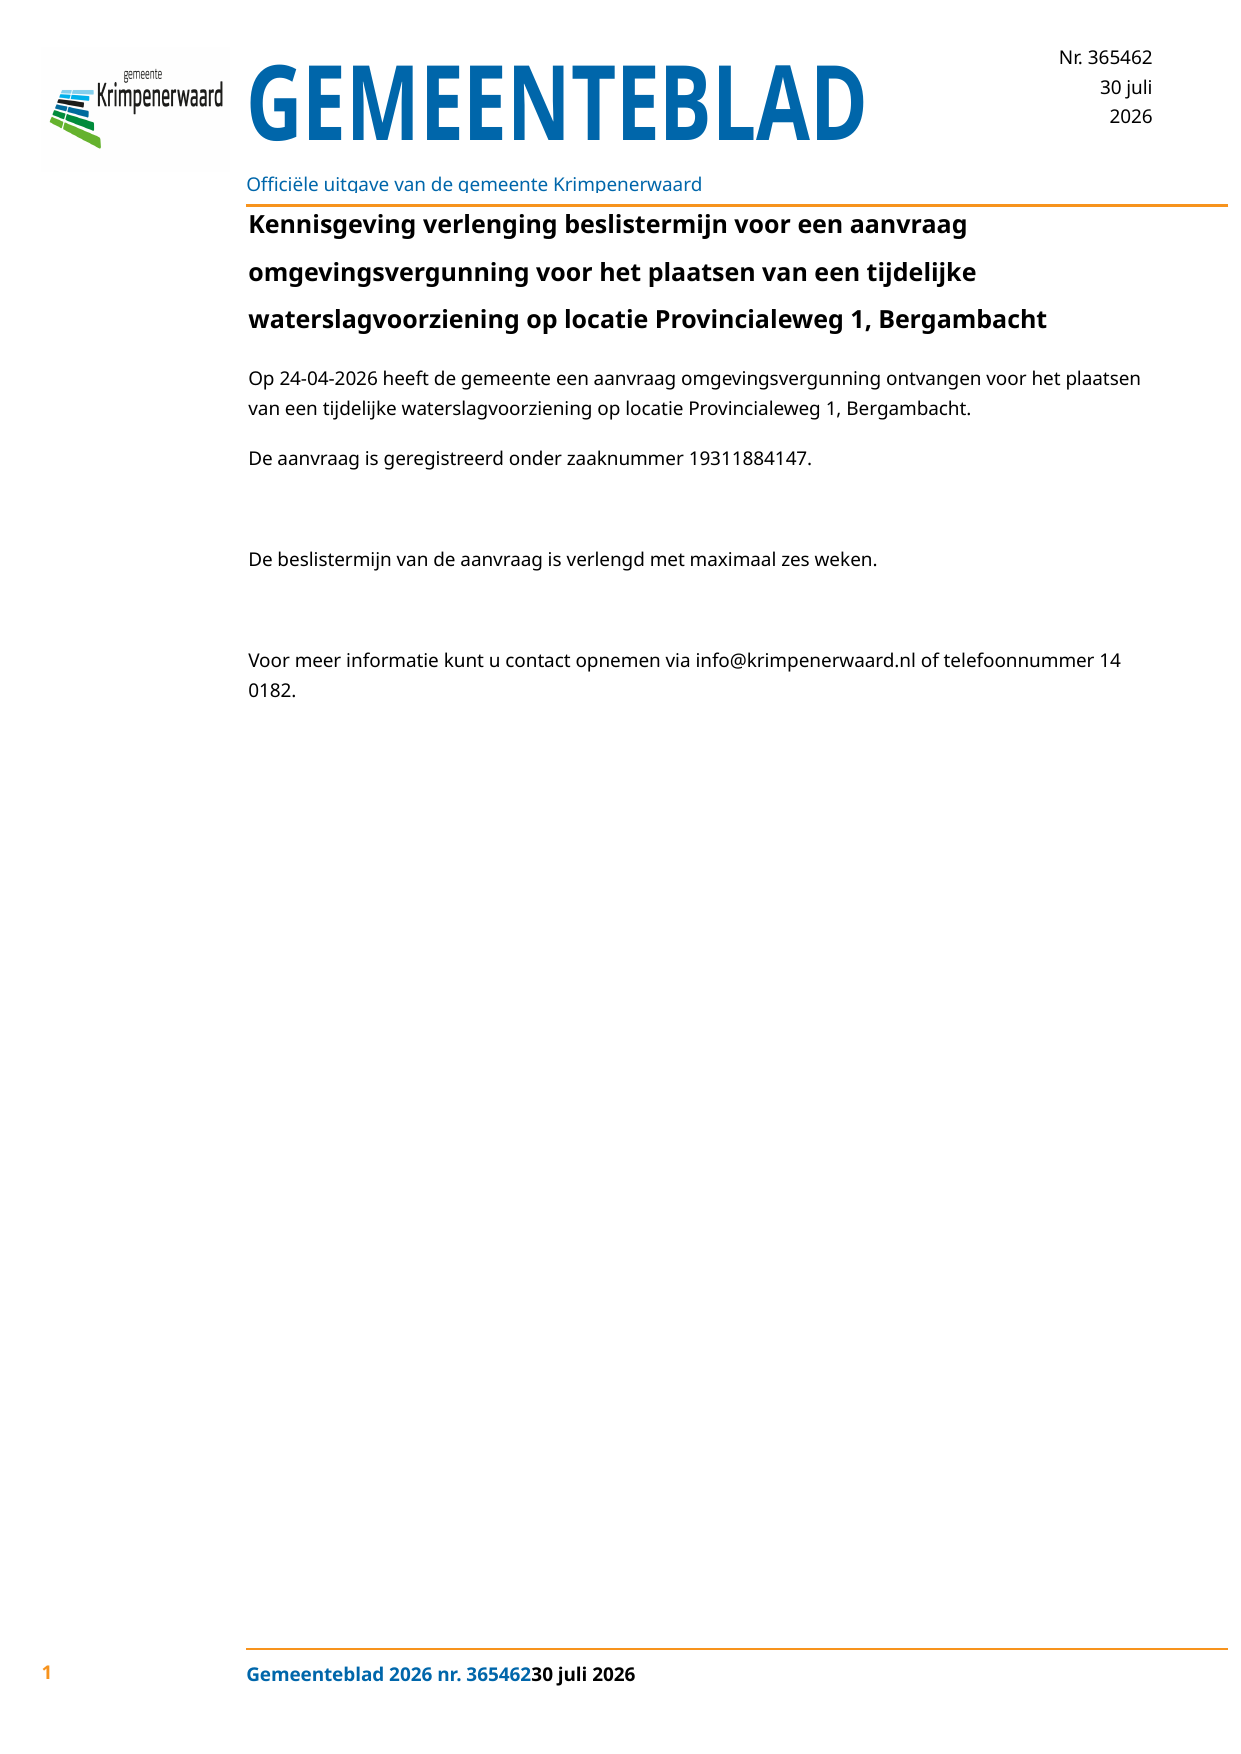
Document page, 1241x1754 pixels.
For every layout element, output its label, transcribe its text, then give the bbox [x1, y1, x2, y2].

text Voor meer informatie kunt u contact opnemen via info@krimpenerwaard.nl of telefoonnummer 14 0182. [248, 647, 1152, 702]
text De aanvraag is geregistreerd onder zaaknummer 19311884147. [248, 446, 1152, 471]
text Kennisgeving verlenging beslistermijn voor een aanvraag omgevingsvergunning voor het plaatsen van een tijdelijke waterslagvoorziening op locatie Provincialeweg 1, Bergambacht [248, 207, 1152, 336]
text De beslistermijn van de aanvraag is verlengd met maximaal zes weken. [248, 546, 1152, 572]
picture [41, 47, 231, 172]
text Op 24-04-2026 heeft de gemeente een aanvraag omgevingsvergunning ontvangen voor het plaatsen van een tijdelijke waterslagvoorziening op locatie Provincialeweg 1, Bergambacht. [248, 366, 1152, 421]
